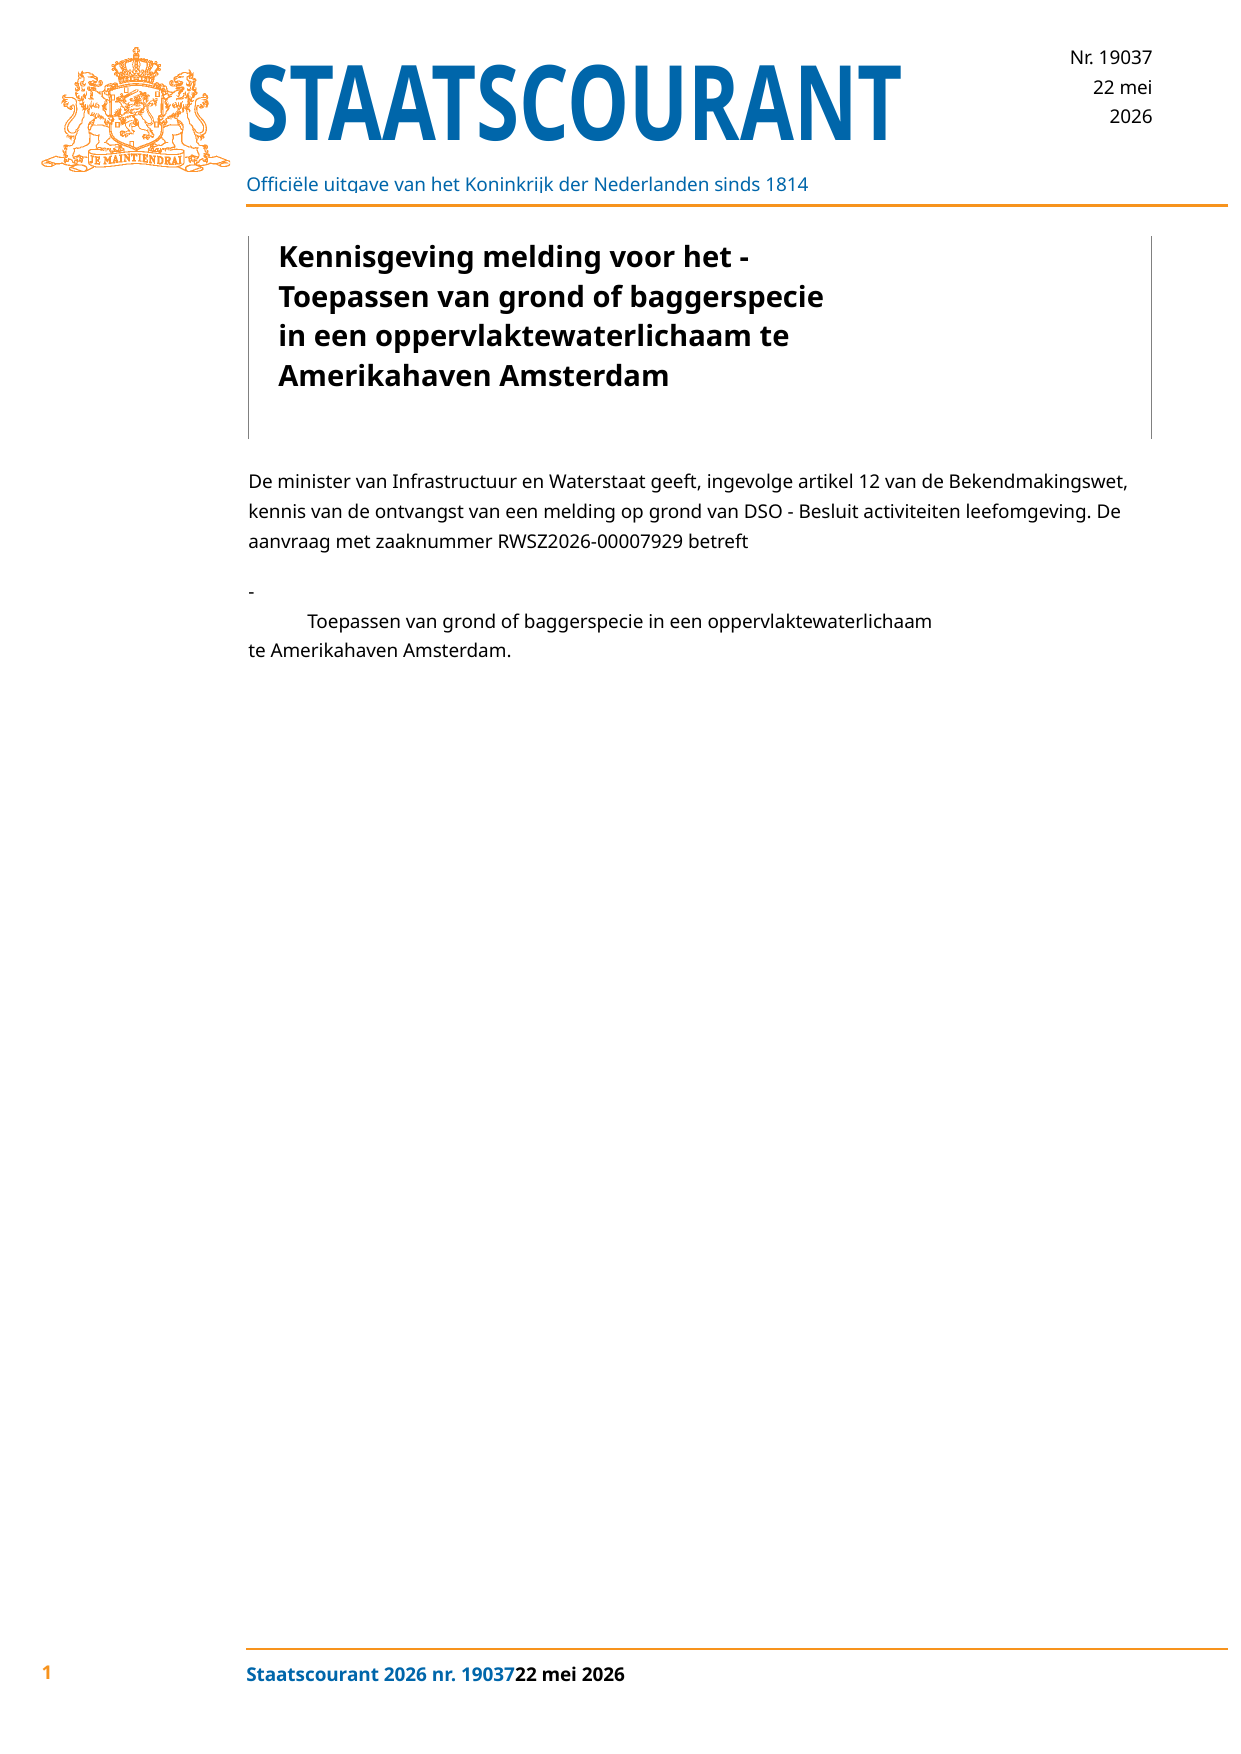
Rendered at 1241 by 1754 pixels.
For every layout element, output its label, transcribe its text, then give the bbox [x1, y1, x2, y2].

text te Amerikahaven Amsterdam. [248, 637, 1152, 663]
list Toepassen van grond of baggerspecie in een oppervlaktewaterlichaam [248, 608, 1152, 633]
table_header Kennisgeving melding voor het -Toepassen van grond of baggerspecie in een oppervlaktewaterlichaam te Amerikahaven Amsterdam [249, 236, 850, 439]
text De minister van Infrastructuur en Waterstaat geeft, ingevolge artikel 12 van de Bekendmakingswet, kennis van de ontvangst van een melding op grond van DSO - Besluit activiteiten leefomgeving. De aanvraag met zaaknummer RWSZ2026-00007929 betreft [248, 469, 1152, 553]
table_header [1090, 236, 1151, 413]
table_header [850, 236, 912, 413]
picture [912, 236, 1090, 414]
picture [41, 47, 231, 172]
table_header [850, 414, 1151, 439]
